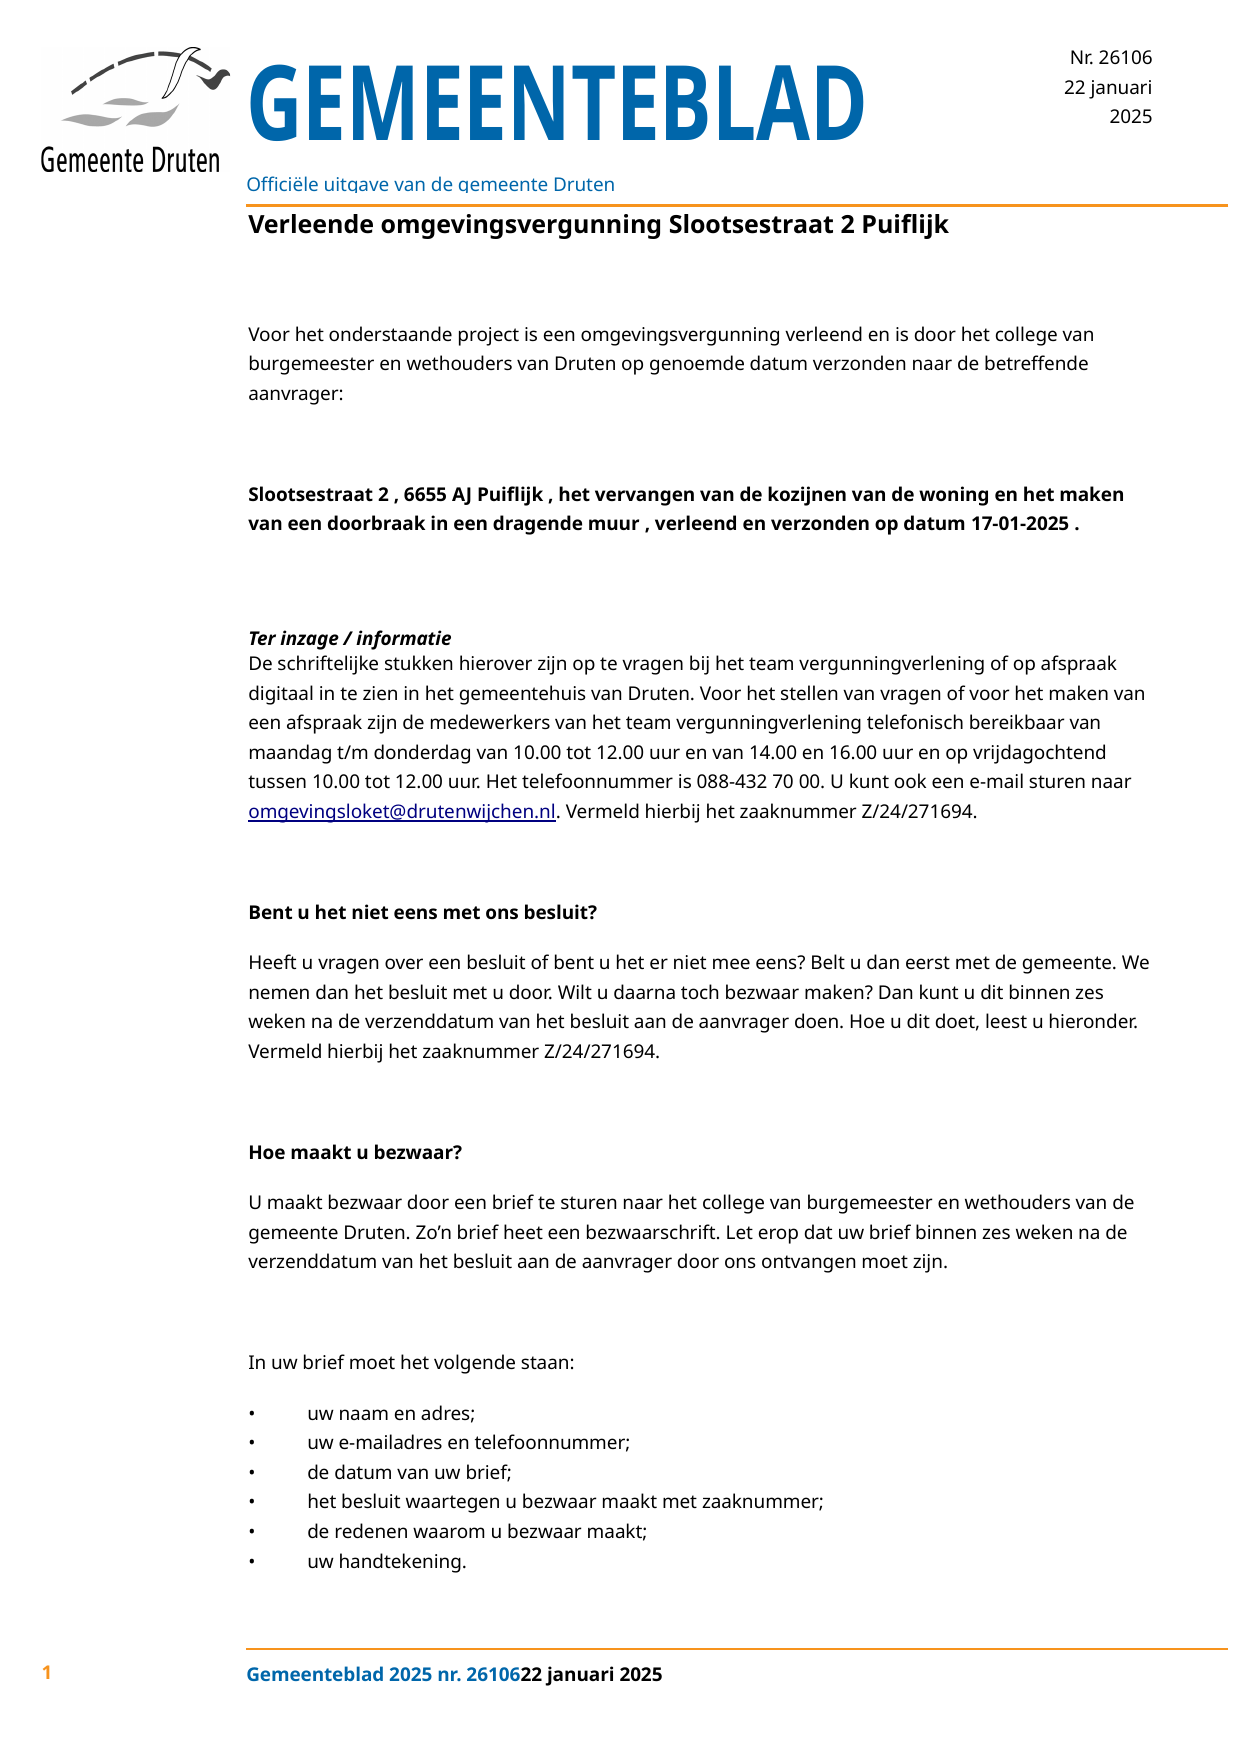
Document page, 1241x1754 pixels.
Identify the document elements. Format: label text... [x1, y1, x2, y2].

text Heeft u vragen over een besluit of bent u het er niet mee eens? Belt u dan eerst met de gemeente. We nemen dan het besluit met u door. Wilt u daarna toch bezwaar maken? Dan kunt u dit binnen zes weken na de verzenddatum van het besluit aan de aanvrager doen. Hoe u dit doet, leest u hieronder. Vermeld hierbij het zaaknummer Z/24/271694. [248, 949, 1152, 1064]
text Hoe maakt u bezwaar? [248, 1139, 1152, 1165]
text Slootsestraat 2 , 6655 AJ Puiflijk , het vervangen van de kozijnen van de woning en het maken van een doorbraak in een dragende muur , verleend en verzonden op datum 17-01-2025 . [248, 481, 1152, 536]
picture [41, 47, 231, 172]
list uw handtekening. [248, 1548, 1152, 1574]
list de redenen waarom u bezwaar maakt; [248, 1518, 1152, 1544]
text Bent u het niet eens met ons besluit? [248, 899, 1152, 925]
list het besluit waartegen u bezwaar maakt met zaaknummer; [248, 1489, 1152, 1514]
text De schriftelijke stukken hierover zijn op te vragen bij het team vergunningverlening of op afspraak digitaal in te zien in het gemeentehuis van Druten. Voor het stellen van vragen of voor het maken van een afspraak zijn de medewerkers van het team vergunningverlening telefonisch bereikbaar van maandag t/m donderdag van 10.00 tot 12.00 uur en van 14.00 en 16.00 uur en op vrijdagochtend tussen 10.00 tot 12.00 uur. Het telefoonnummer is 088-432 70 00. U kunt ook een e-mail sturen naar omgevingsloket@drutenwijchen.nl. Vermeld hierbij het zaaknummer Z/24/271694. [248, 650, 1152, 824]
list uw naam en adres; [248, 1400, 1152, 1426]
text U maakt bezwaar door een brief te sturen naar het college van burgemeester en wethouders van de gemeente Druten. Zo’n brief heet een bezwaarschrift. Let erop dat uw brief binnen zes weken na de verzenddatum van het besluit aan de aanvrager door ons ontvangen moet zijn. [248, 1189, 1152, 1274]
text In uw brief moet het volgende staan: [248, 1349, 1152, 1375]
list de datum van uw brief; [248, 1459, 1152, 1485]
text Ter inzage / informatie [248, 625, 1152, 650]
text Verleende omgevingsvergunning Slootsestraat 2 Puiflijk [248, 207, 1152, 241]
list uw e-mailadres en telefoonnummer; [248, 1429, 1152, 1455]
text Voor het onderstaande project is een omgevingsvergunning verleend en is door het college van burgemeester en wethouders van Druten op genoemde datum verzonden naar de betreffende aanvrager: [248, 321, 1152, 406]
